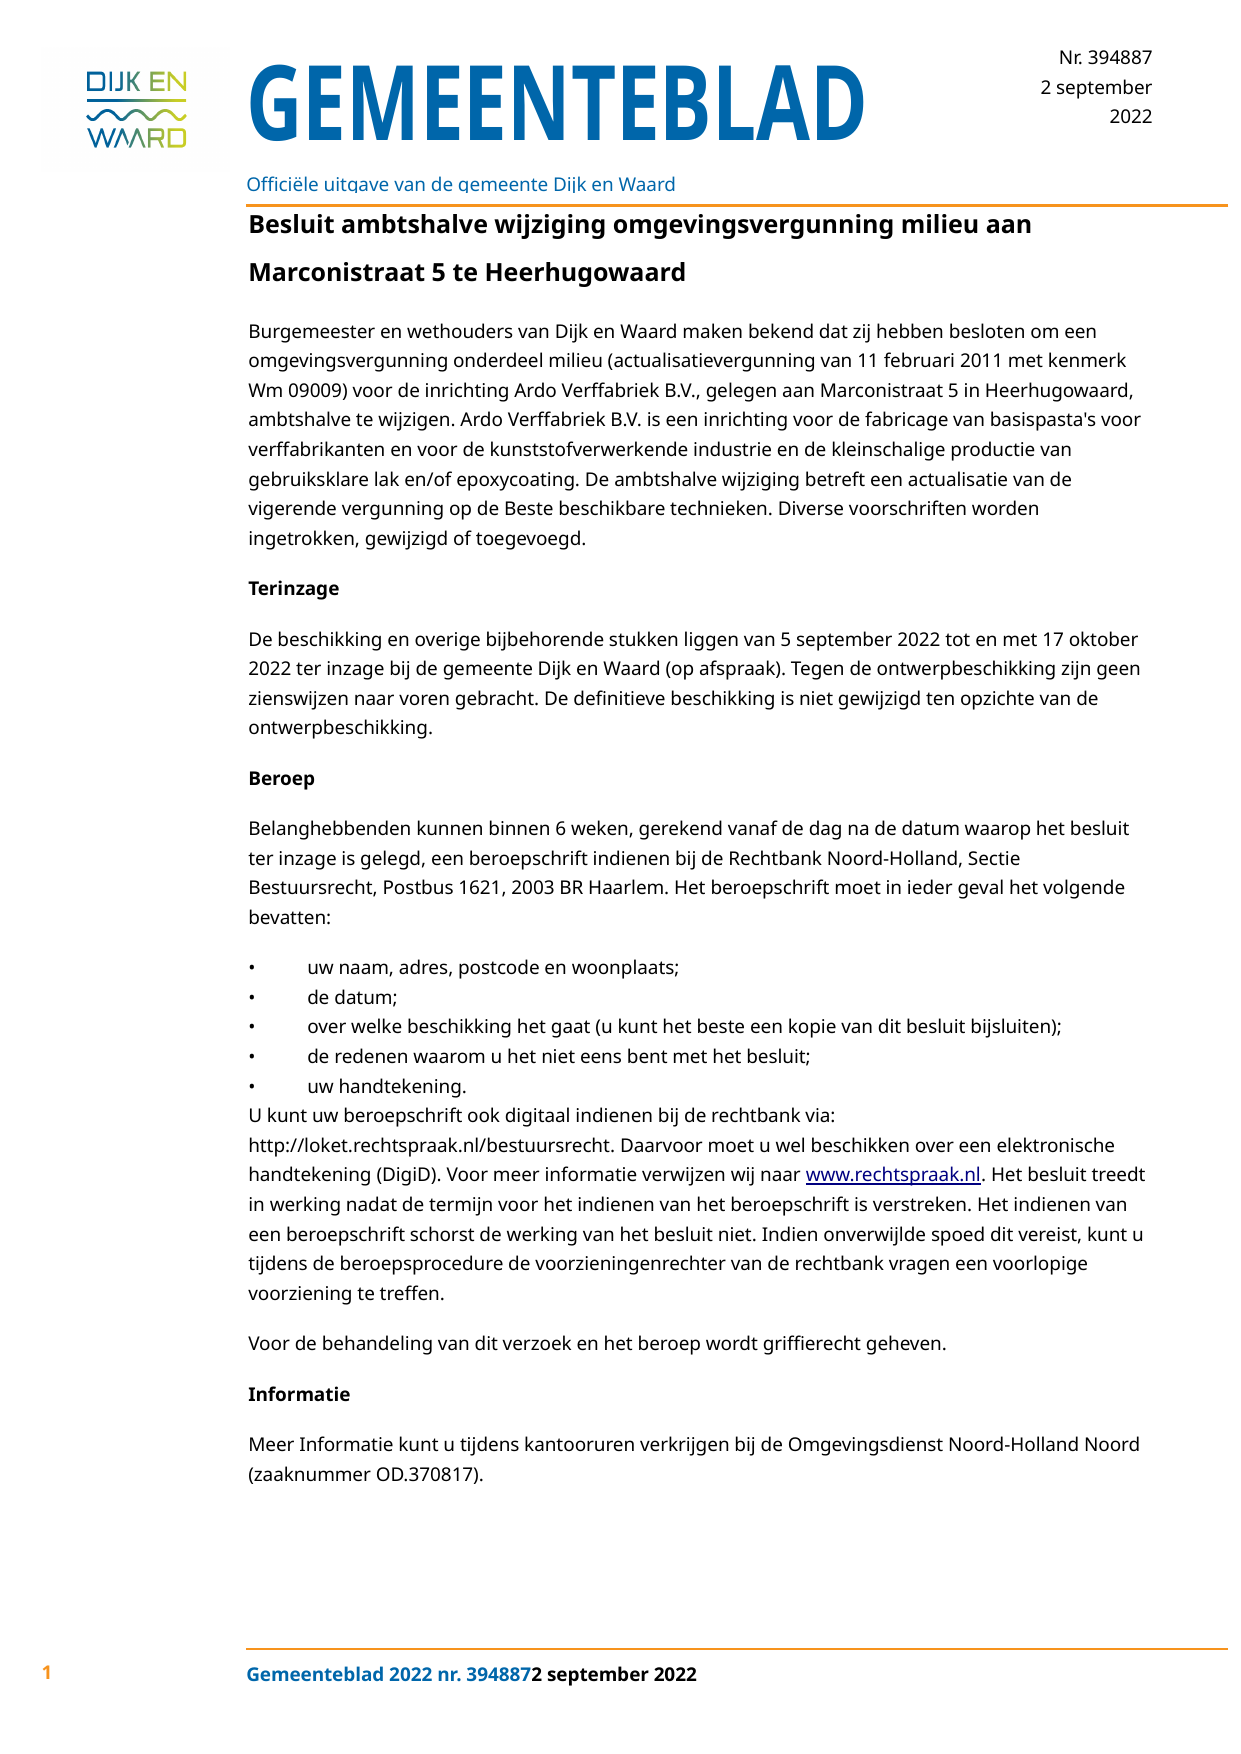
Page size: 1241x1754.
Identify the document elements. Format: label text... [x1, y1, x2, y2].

list de redenen waarom u het niet eens bent met het besluit; [248, 1043, 1152, 1069]
list de datum; [248, 984, 1152, 1010]
text Burgemeester en wethouders van Dijk en Waard maken bekend dat zij hebben besloten om een omgevingsvergunning onderdeel milieu (actualisatievergunning van 11 februari 2011 met kenmerk Wm 09009) voor de inrichting Ardo Verffabriek B.V., gelegen aan Marconistraat 5 in Heerhugowaard, ambtshalve te wijzigen. Ardo Verffabriek B.V. is een inrichting voor de fabricage van basispasta's voor verffabrikanten en voor de kunststofverwerkende industrie en de kleinschalige productie van gebruiksklare lak en/of epoxycoating. De ambtshalve wijziging betreft een actualisatie van de vigerende vergunning op de Beste beschikbare technieken. Diverse voorschriften worden ingetrokken, gewijzigd of toegevoegd. [248, 318, 1152, 551]
text U kunt uw beroepschrift ook digitaal indienen bij de rechtbank via: http://loket.rechtspraak.nl/bestuursrecht. Daarvoor moet u wel beschikken over een elektronische handtekening (DigiD). Voor meer informatie verwijzen wij naar www.rechtspraak.nl. Het besluit treedt in werking nadat de termijn voor het indienen van het beroepschrift is verstreken. Het indienen van een beroepschrift schorst de werking van het besluit niet. Indien onverwijlde spoed dit vereist, kunt u tijdens de beroepsprocedure de voorzieningenrechter van de rechtbank vragen een voorlopige voorziening te treffen. [248, 1102, 1152, 1306]
text Besluit ambtshalve wijziging omgevingsvergunning milieu aan Marconistraat 5 te Heerhugowaard [248, 207, 1152, 288]
text Terinzage [248, 575, 1152, 601]
text Meer Informatie kunt u tijdens kantooruren verkrijgen bij de Omgevingsdienst Noord-Holland Noord (zaaknummer OD.370817). [248, 1431, 1152, 1487]
list uw naam, adres, postcode en woonplaats; [248, 954, 1152, 980]
text Beroep [248, 765, 1152, 791]
text Belanghebbenden kunnen binnen 6 weken, gerekend vanaf de dag na de datum waarop het besluit ter inzage is gelegd, een beroepschrift indienen bij de Rechtbank Noord-Holland, Sectie Bestuursrecht, Postbus 1621, 2003 BR Haarlem. Het beroepschrift moet in ieder geval het volgende bevatten: [248, 815, 1152, 930]
list uw handtekening. [248, 1073, 1152, 1099]
text Voor de behandeling van dit verzoek en het beroep wordt griffierecht geheven. [248, 1330, 1152, 1356]
picture [41, 47, 231, 172]
list over welke beschikking het gaat (u kunt het beste een kopie van dit besluit bijsluiten); [248, 1014, 1152, 1039]
text De beschikking en overige bijbehorende stukken liggen van 5 september 2022 tot en met 17 oktober 2022 ter inzage bij de gemeente Dijk en Waard (op afspraak). Tegen de ontwerpbeschikking zijn geen zienswijzen naar voren gebracht. De definitieve beschikking is niet gewijzigd ten opzichte van de ontwerpbeschikking. [248, 626, 1152, 740]
text Informatie [248, 1381, 1152, 1407]
